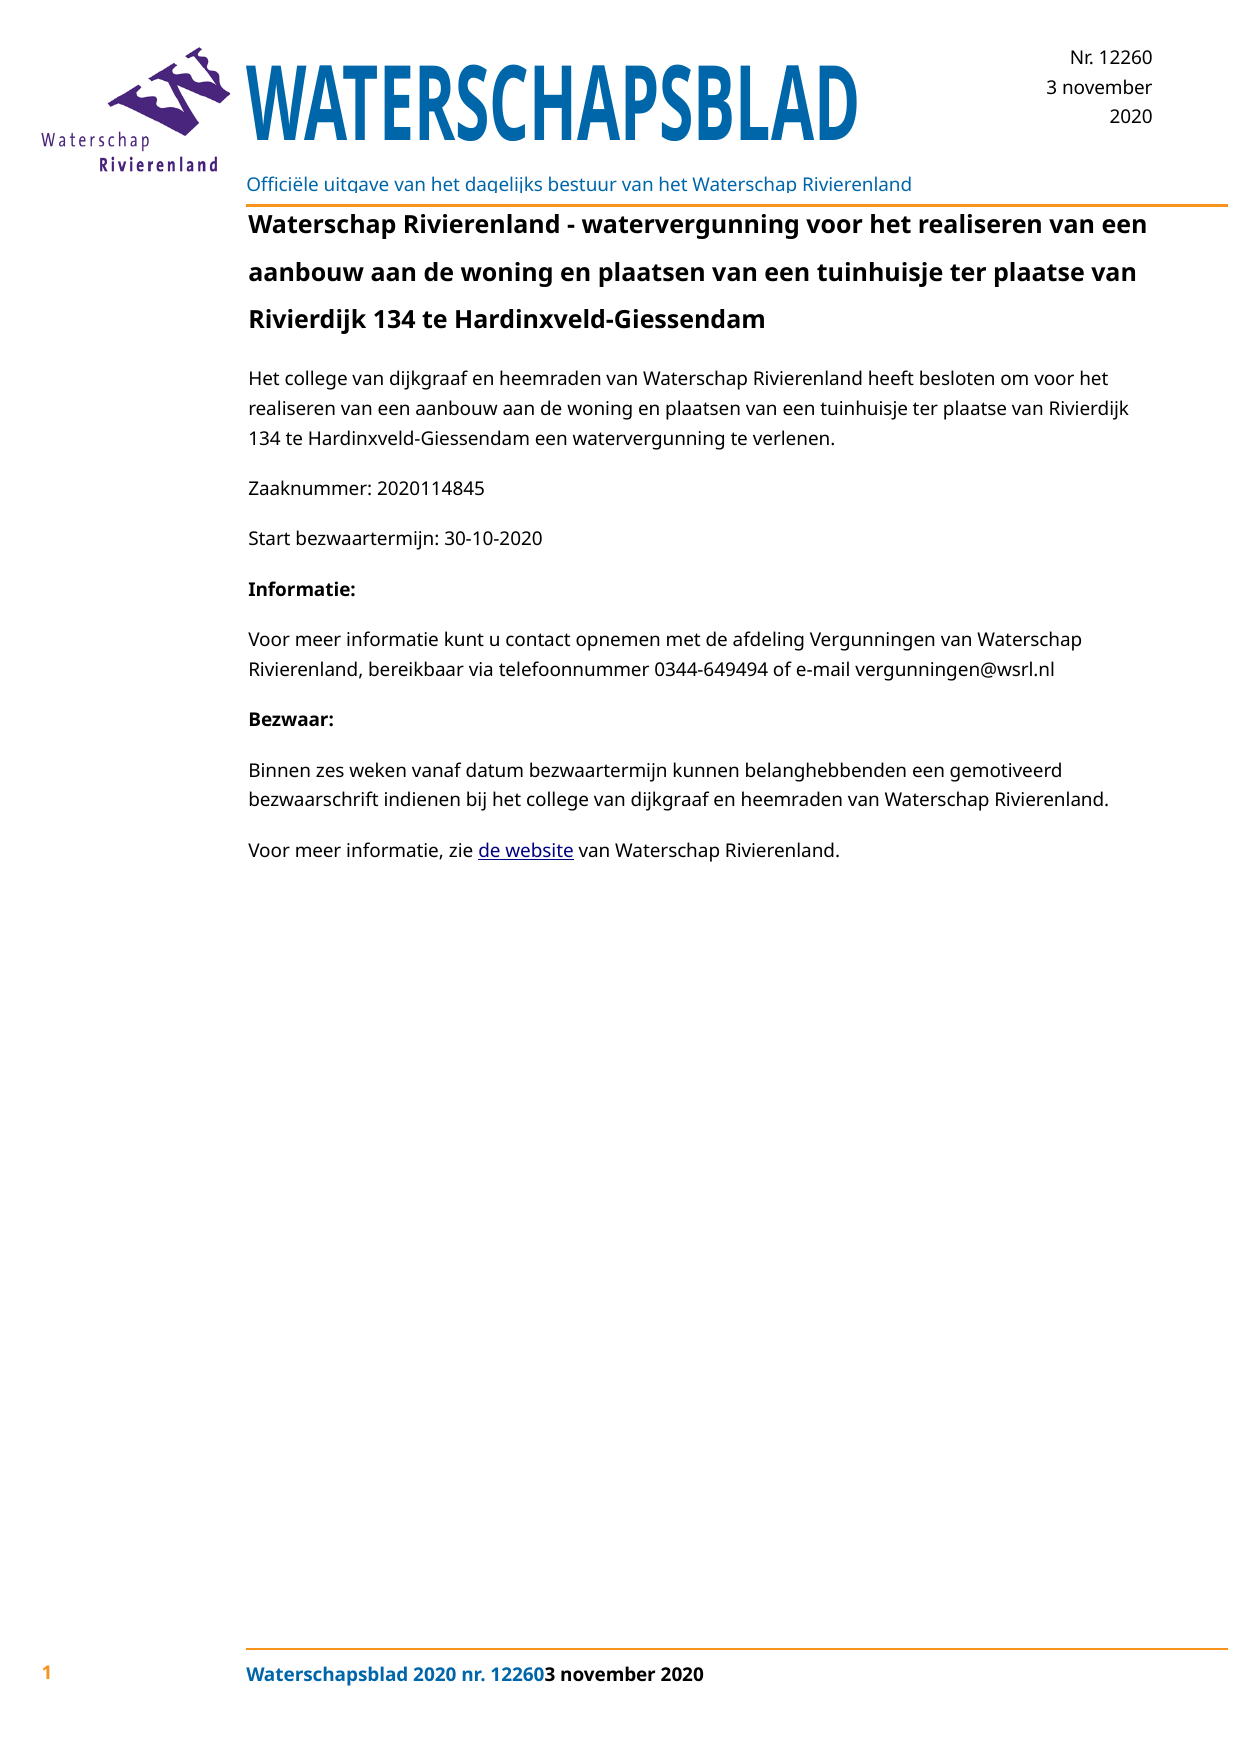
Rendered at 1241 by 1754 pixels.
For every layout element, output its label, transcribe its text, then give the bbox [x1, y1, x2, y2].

text Start bezwaartermijn: 30-10-2020 [248, 526, 1152, 551]
text Zaaknummer: 2020114845 [248, 475, 1152, 501]
text Voor meer informatie, zie de website van Waterschap Rivierenland. [248, 837, 1152, 862]
text Het college van dijkgraaf en heemraden van Waterschap Rivierenland heeft besloten om voor het realiseren van een aanbouw aan de woning en plaatsen van een tuinhuisje ter plaatse van Rivierdijk 134 te Hardinxveld-Giessendam een watervergunning te verlenen. [248, 366, 1152, 450]
text Waterschap Rivierenland - watervergunning voor het realiseren van een aanbouw aan de woning en plaatsen van een tuinhuisje ter plaatse van Rivierdijk 134 te Hardinxveld-Giessendam [248, 207, 1152, 336]
picture [41, 47, 231, 172]
text Binnen zes weken vanaf datum bezwaartermijn kunnen belanghebbenden een gemotiveerd bezwaarschrift indienen bij het college van dijkgraaf en heemraden van Waterschap Rivierenland. [248, 757, 1152, 812]
text Voor meer informatie kunt u contact opnemen met de afdeling Vergunningen van Waterschap Rivierenland, bereikbaar via telefoonnummer 0344-649494 of e-mail vergunningen@wsrl.nl [248, 626, 1152, 682]
text Informatie: [248, 576, 1152, 602]
text Bezwaar: [248, 706, 1152, 732]
